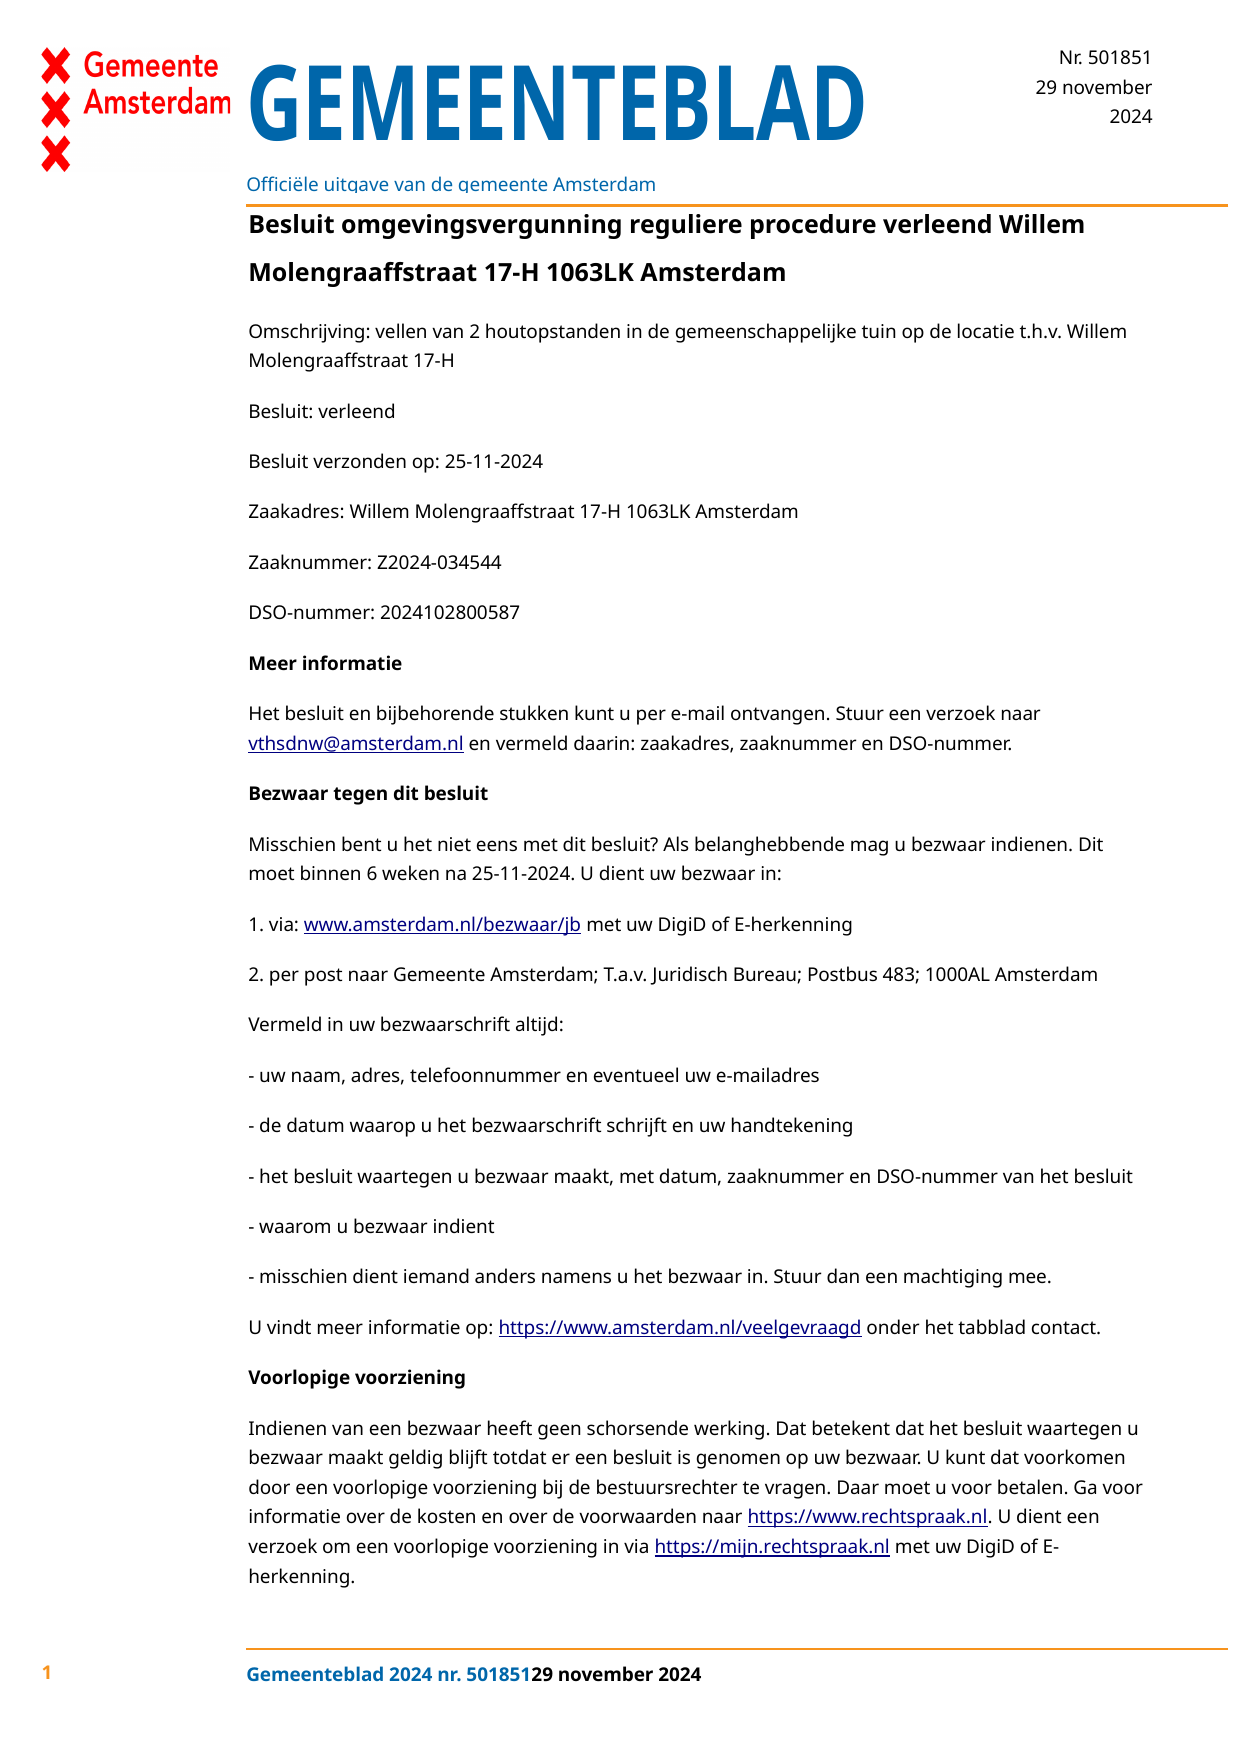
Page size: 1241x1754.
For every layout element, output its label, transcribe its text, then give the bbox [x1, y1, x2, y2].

text - misschien dient iemand anders namens u het bezwaar in. Stuur dan een machtiging mee. [248, 1264, 1152, 1289]
text Vermeld in uw bezwaarschrift altijd: [248, 1012, 1152, 1037]
text Misschien bent u het niet eens met dit besluit? Als belanghebbende mag u bezwaar indienen. Dit moet binnen 6 weken na 25-11-2024. U dient uw bezwaar in: [248, 831, 1152, 886]
text Meer informatie [248, 650, 1152, 676]
text - het besluit waartegen u bezwaar maakt, met datum, zaaknummer en DSO-nummer van het besluit [248, 1163, 1152, 1189]
text - waarom u bezwaar indient [248, 1213, 1152, 1239]
text Zaaknummer: Z2024-034544 [248, 549, 1152, 575]
text Bezwaar tegen dit besluit [248, 780, 1152, 806]
text Besluit: verleend [248, 398, 1152, 424]
text 2. per post naar Gemeente Amsterdam; T.a.v. Juridisch Bureau; Postbus 483; 1000AL Amsterdam [248, 961, 1152, 987]
text Omschrijving: vellen van 2 houtopstanden in de gemeenschappelijke tuin op de locatie t.h.v. Willem Molengraaffstraat 17-H [248, 318, 1152, 373]
text Voorlopige voorziening [248, 1364, 1152, 1390]
text Zaakadres: Willem Molengraaffstraat 17-H 1063LK Amsterdam [248, 499, 1152, 524]
text - uw naam, adres, telefoonnummer en eventueel uw e-mailadres [248, 1062, 1152, 1088]
text Het besluit en bijbehorende stukken kunt u per e-mail ontvangen. Stuur een verzoek naar vthsdnw@amsterdam.nl en vermeld daarin: zaakadres, zaaknummer en DSO-nummer. [248, 700, 1152, 756]
text - de datum waarop u het bezwaarschrift schrijft en uw handtekening [248, 1112, 1152, 1138]
text Besluit omgevingsvergunning reguliere procedure verleend Willem Molengraaffstraat 17-H 1063LK Amsterdam [248, 207, 1152, 288]
text DSO-nummer: 2024102800587 [248, 599, 1152, 625]
text U vindt meer informatie op: https://www.amsterdam.nl/veelgevraagd onder het tabblad contact. [248, 1314, 1152, 1340]
text Indienen van een bezwaar heeft geen schorsende werking. Dat betekent dat het besluit waartegen u bezwaar maakt geldig blijft totdat er een besluit is genomen op uw bezwaar. U kunt dat voorkomen door een voorlopige voorziening bij de bestuursrechter te vragen. Daar moet u voor betalen. Ga voor informatie over de kosten en over de voorwaarden naar https://www.rechtspraak.nl. U dient een verzoek om een voorlopige voorziening in via https://mijn.rechtspraak.nl met uw DigiD of E-herkenning. [248, 1415, 1152, 1589]
picture [41, 47, 231, 172]
text 1. via: www.amsterdam.nl/bezwaar/jb met uw DigiD of E-herkenning [248, 911, 1152, 937]
text Besluit verzonden op: 25-11-2024 [248, 448, 1152, 474]
